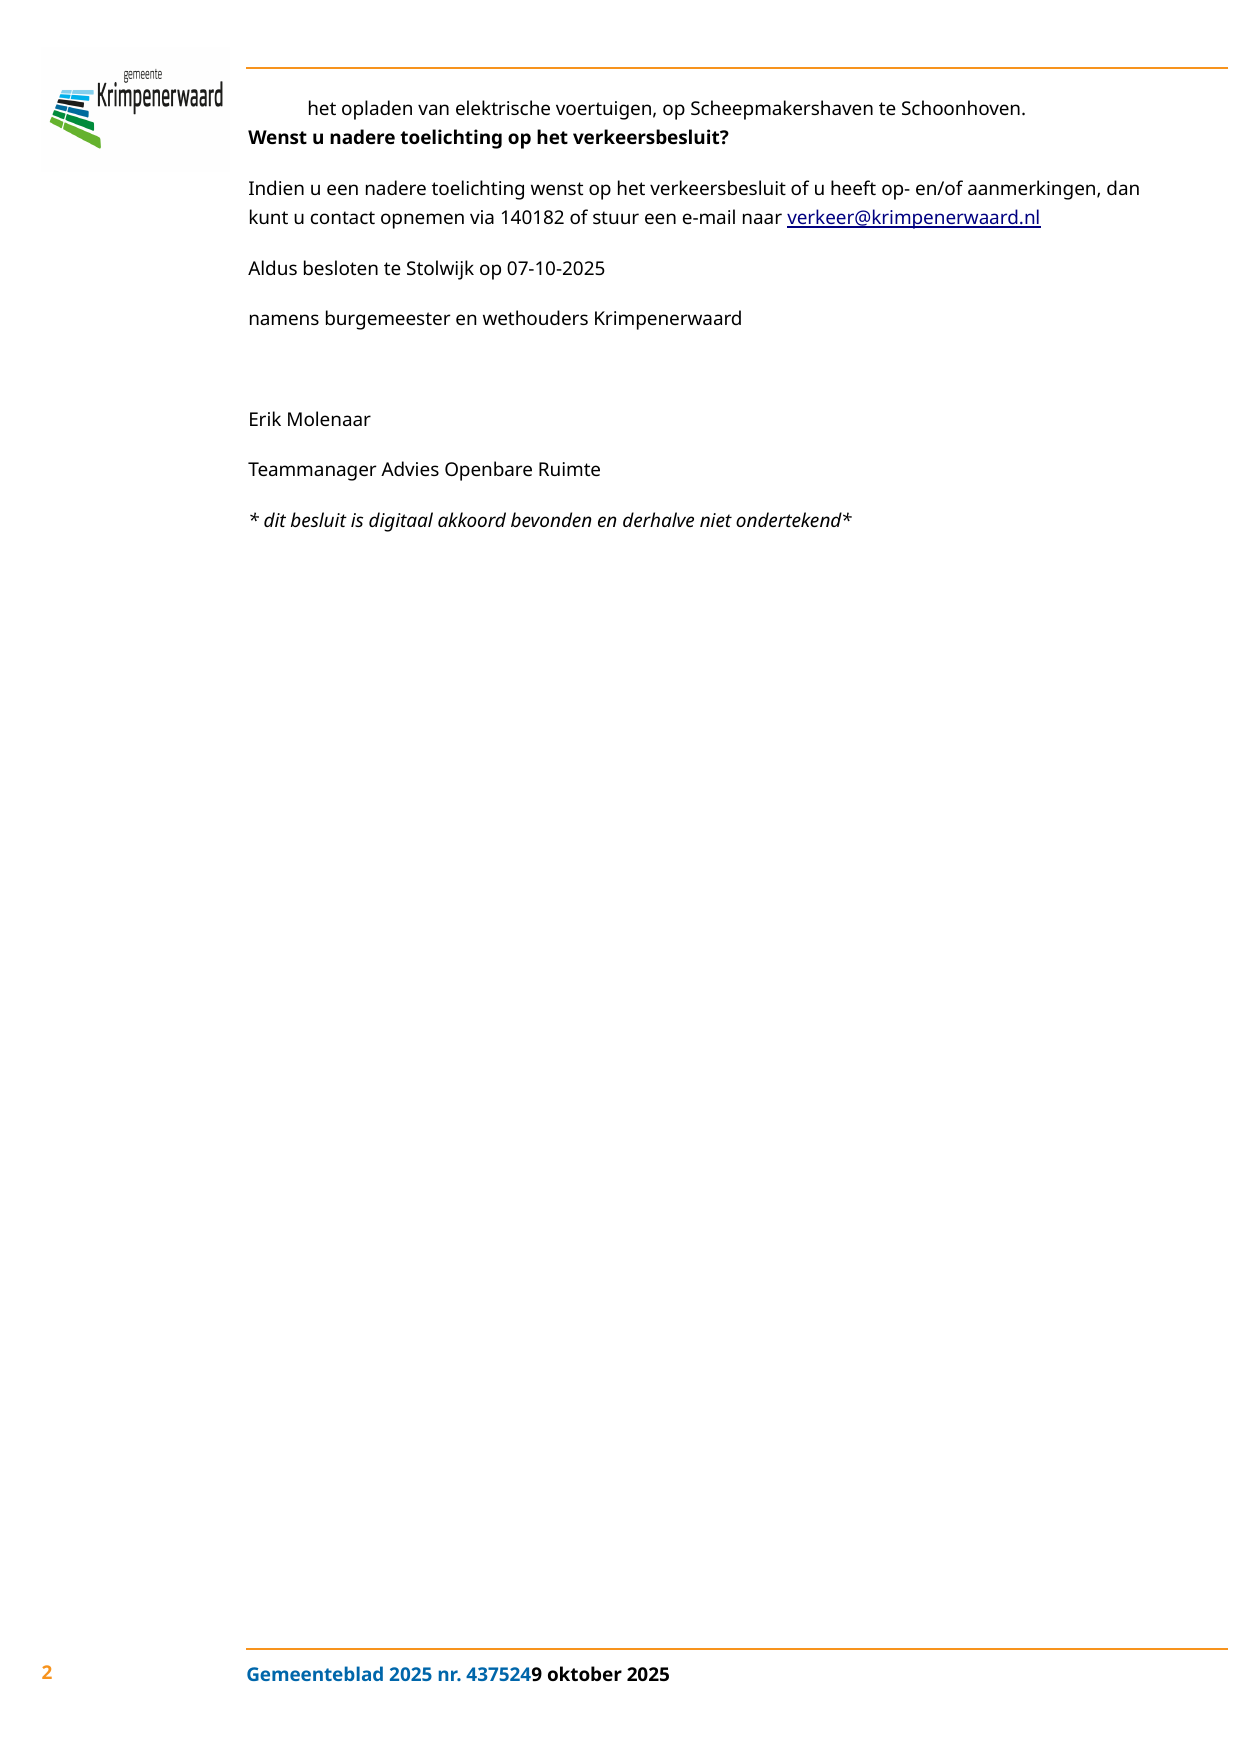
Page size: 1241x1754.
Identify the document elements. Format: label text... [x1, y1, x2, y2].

text Erik Molenaar [248, 406, 1152, 432]
list het opladen van elektrische voertuigen, op Scheepmakershaven te Schoonhoven. [248, 95, 1152, 121]
picture [41, 47, 231, 172]
text Wenst u nadere toelichting op het verkeersbesluit? [248, 124, 1152, 150]
text Teammanager Advies Openbare Ruimte [248, 456, 1152, 482]
text namens burgemeester en wethouders Krimpenerwaard [248, 305, 1152, 331]
text Indien u een nadere toelichting wenst op het verkeersbesluit of u heeft op- en/of aanmerkingen, dan kunt u contact opnemen via 140182 of stuur een e-mail naar verkeer@krimpenerwaard.nl [248, 175, 1152, 230]
text * dit besluit is digitaal akkoord bevonden en derhalve niet ondertekend* [248, 507, 1152, 533]
text Aldus besloten te Stolwijk op 07-10-2025 [248, 255, 1152, 281]
